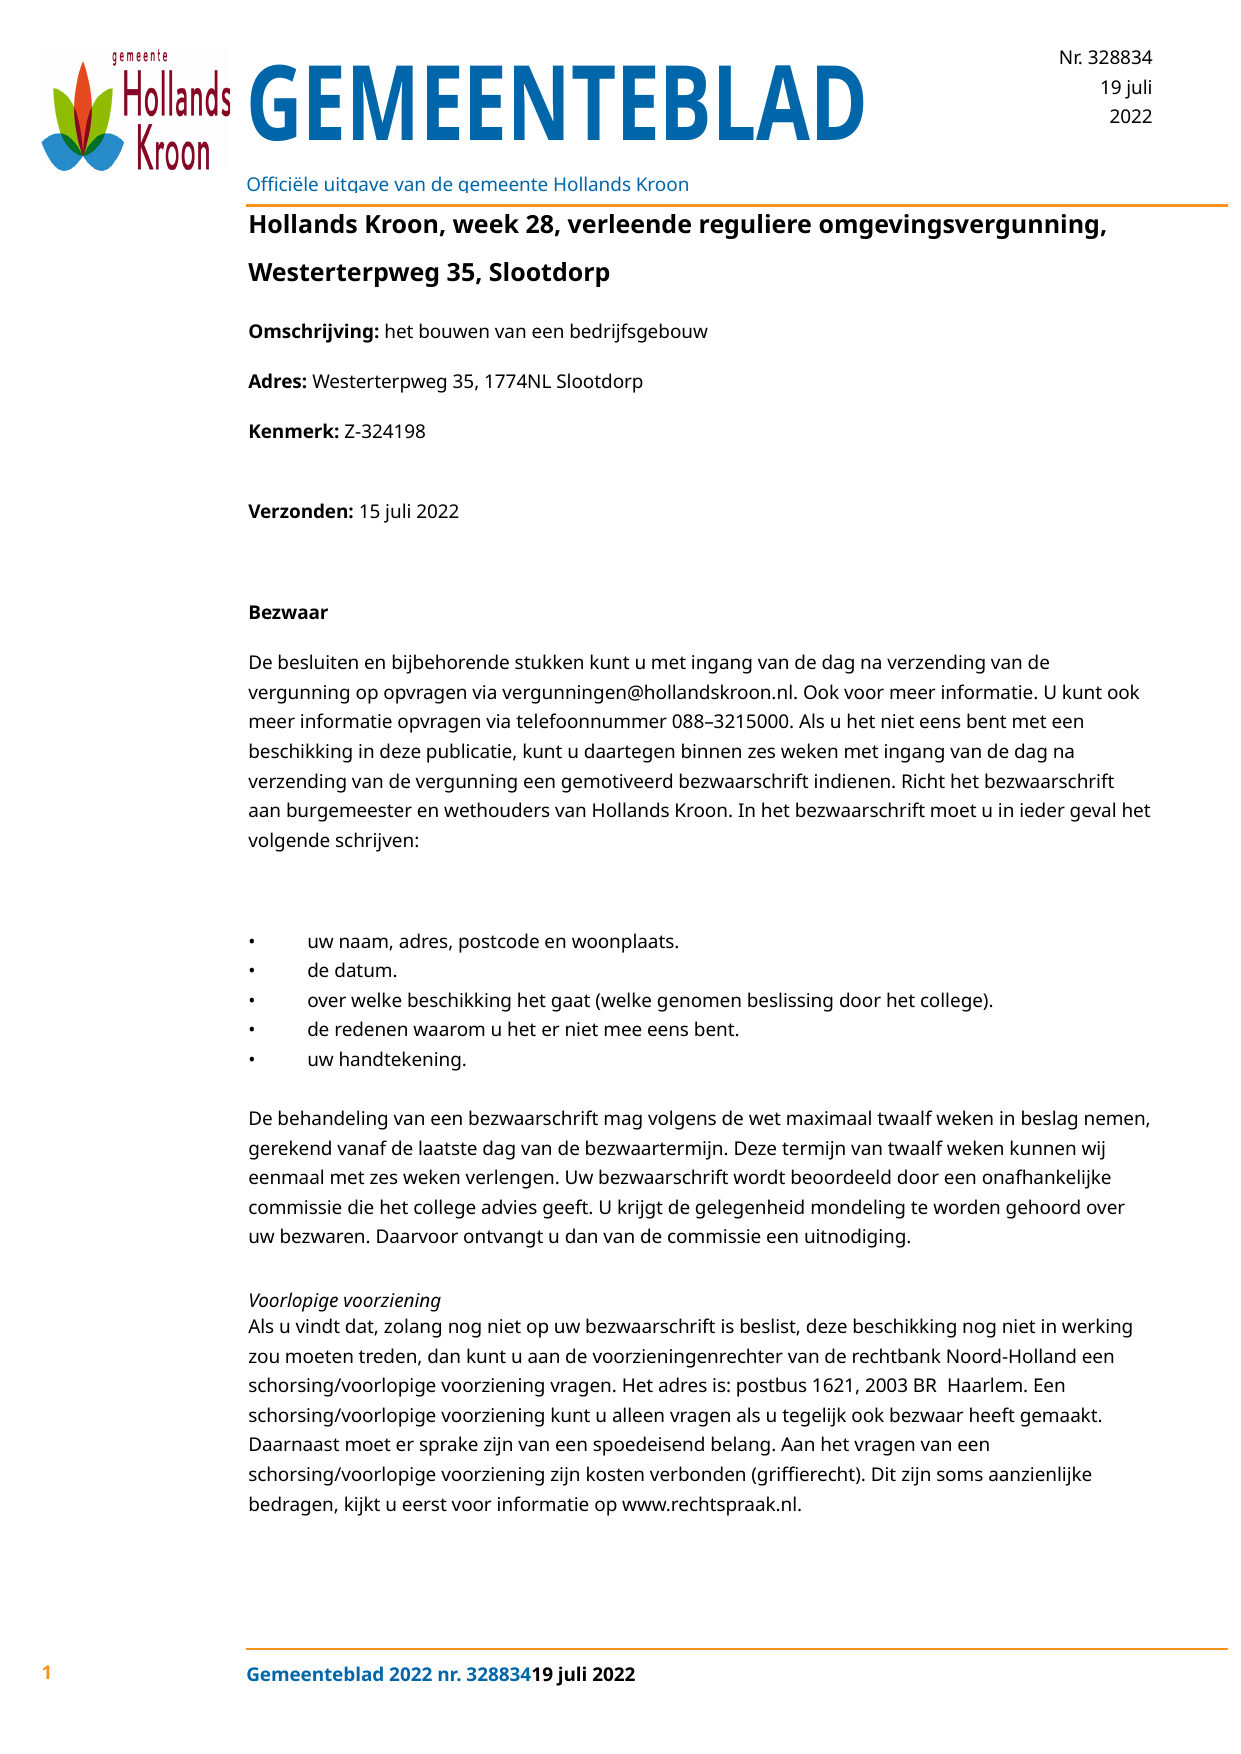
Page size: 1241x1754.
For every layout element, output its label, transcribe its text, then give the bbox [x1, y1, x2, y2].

table_header [700, 469, 1152, 495]
list uw handtekening. [248, 1046, 1152, 1072]
text Kenmerk: Z-324198 [248, 419, 1152, 444]
text De behandeling van een bezwaarschrift mag volgens de wet maximaal twaalf weken in beslag nemen, gerekend vanaf de laatste dag van de bezwaartermijn. Deze termijn van twaalf weken kunnen wij eenmaal met zes weken verlengen. Uw bezwaarschrift wordt beoordeeld door een onafhankelijke commissie die het college advies geeft. U krijgt de gelegenheid mondeling te worden gehoord over uw bezwaren. Daarvoor ontvangt u dan van de commissie een uitnodiging. [248, 1105, 1152, 1249]
text De besluiten en bijbehorende stukken kunt u met ingang van de dag na verzending van de vergunning op opvragen via vergunningen@hollandskroon.nl. Ook voor meer informatie. U kunt ook meer informatie opvragen via telefoonnummer 088–3215000. Als u het niet eens bent met een beschikking in deze publicatie, kunt u daartegen binnen zes weken met ingang van de dag na verzending van de vergunning een gemotiveerd bezwaarschrift indienen. Richt het bezwaarschrift aan burgemeester en wethouders van Hollands Kroon. In het bezwaarschrift moet u in ieder geval het volgende schrijven: [248, 649, 1152, 853]
table_header [248, 469, 700, 495]
text Adres: Westerterpweg 35, 1774NL Slootdorp [248, 368, 1152, 394]
list over welke beschikking het gaat (welke genomen beslissing door het college). [248, 987, 1152, 1013]
text Voorlopige voorziening [248, 1288, 1152, 1313]
picture [41, 47, 231, 172]
text Bezwaar [248, 599, 1152, 625]
text Verzonden: 15 juli 2022 [248, 498, 1152, 524]
text Omschrijving: het bouwen van een bedrijfsgebouw [248, 318, 1152, 344]
list uw naam, adres, postcode en woonplaats. [248, 928, 1152, 953]
text Als u vindt dat, zolang nog niet op uw bezwaarschrift is beslist, deze beschikking nog niet in werking zou moeten treden, dan kunt u aan de voorzieningenrechter van de rechtbank Noord-Holland een schorsing/voorlopige voorziening vragen. Het adres is: postbus 1621, 2003 BR Haarlem. Een schorsing/voorlopige voorziening kunt u alleen vragen als u tegelijk ook bezwaar heeft gemaakt. Daarnaast moet er sprake zijn van een spoedeisend belang. Aan het vragen van een schorsing/voorlopige voorziening zijn kosten verbonden (griffierecht). Dit zijn soms aanzienlijke bedragen, kijkt u eerst voor informatie op www.rechtspraak.nl. [248, 1313, 1152, 1517]
list de redenen waarom u het er niet mee eens bent. [248, 1017, 1152, 1042]
text Hollands Kroon, week 28, verleende reguliere omgevingsvergunning, Westerterpweg 35, Slootdorp [248, 207, 1152, 288]
list de datum. [248, 957, 1152, 983]
